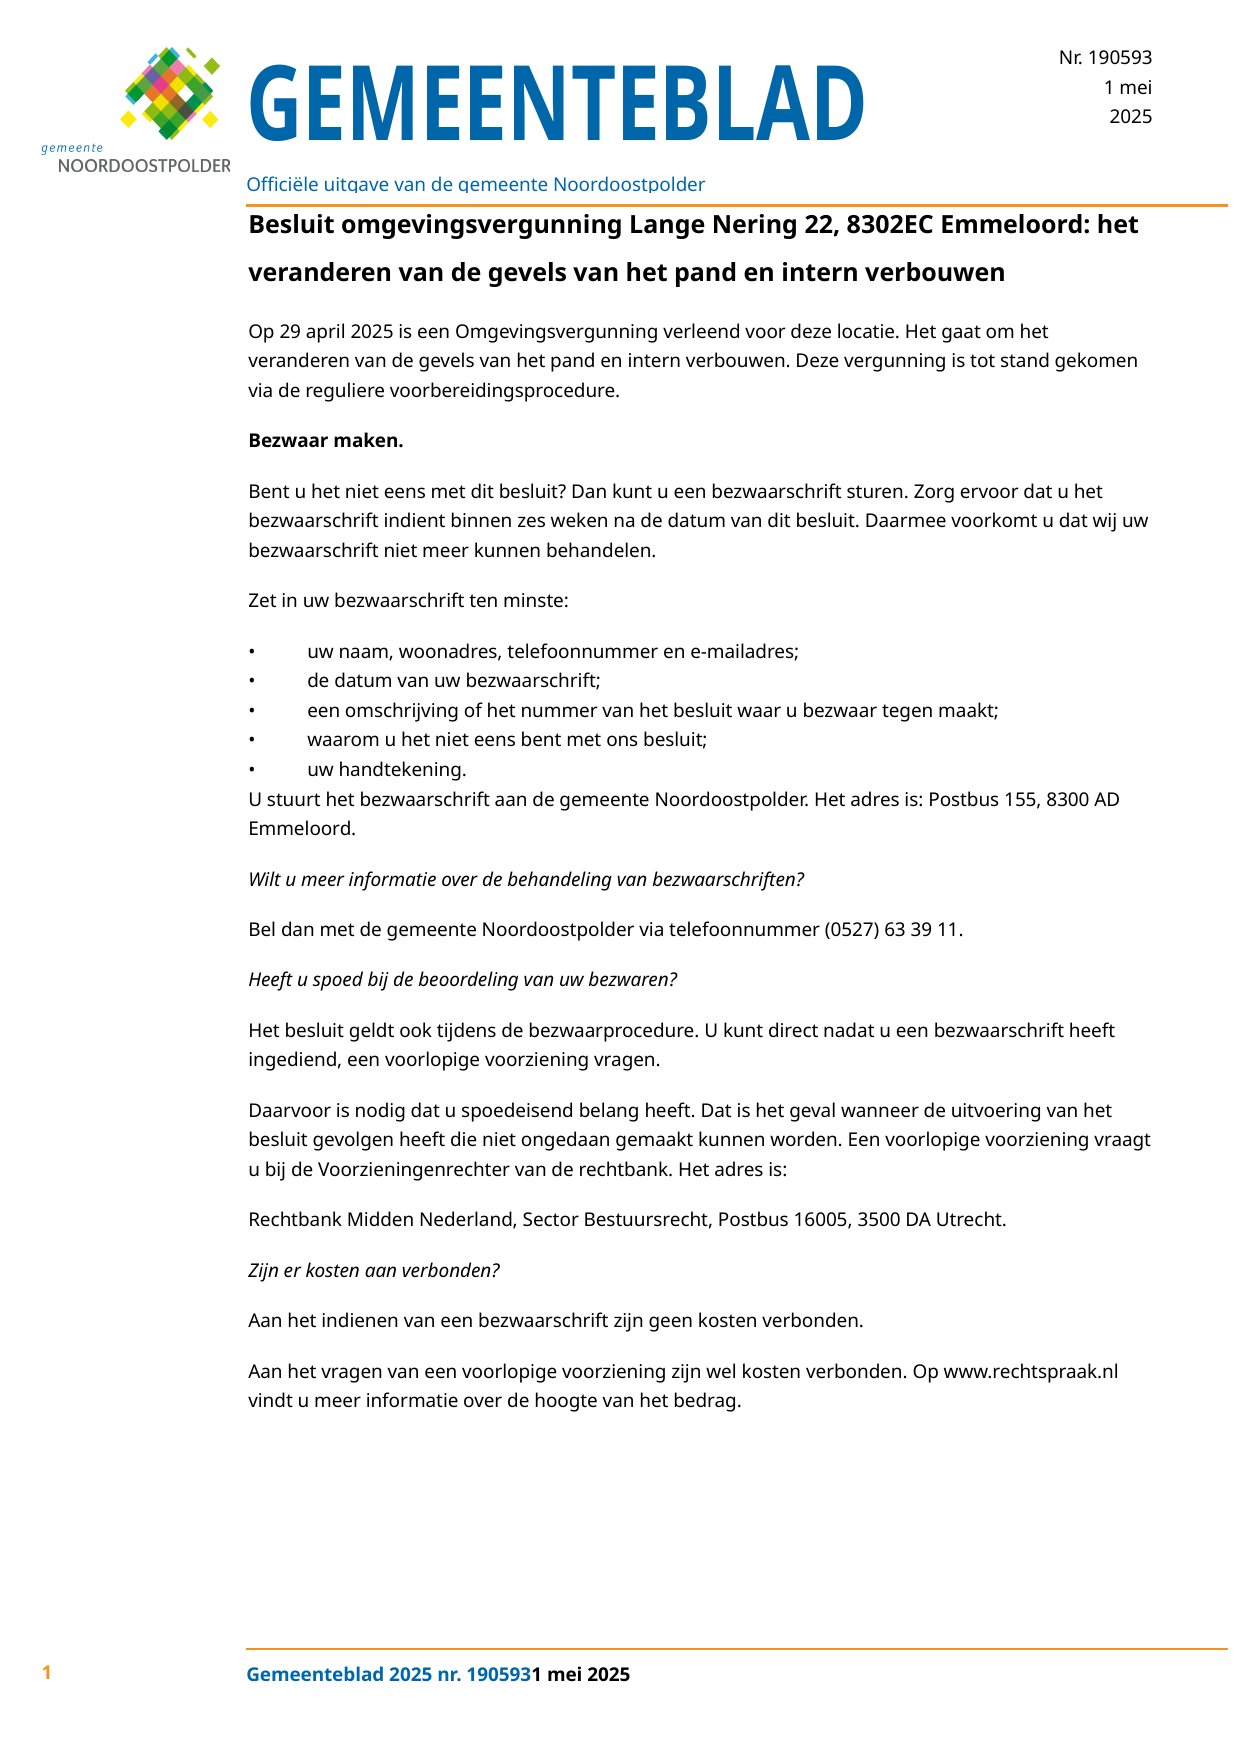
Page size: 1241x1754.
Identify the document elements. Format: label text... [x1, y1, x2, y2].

list uw handtekening. [248, 756, 1152, 782]
list waarom u het niet eens bent met ons besluit; [248, 727, 1152, 752]
text Zet in uw bezwaarschrift ten minste: [248, 587, 1152, 613]
text Heeft u spoed bij de beoordeling van uw bezwaren? [248, 967, 1152, 992]
text Bel dan met de gemeente Noordoostpolder via telefoonnummer (0527) 63 39 11. [248, 916, 1152, 942]
text Daarvoor is nodig dat u spoedeisend belang heeft. Dat is het geval wanneer de uitvoering van het besluit gevolgen heeft die niet ongedaan gemaakt kunnen worden. Een voorlopige voorziening vraagt u bij de Voorzieningenrechter van de rechtbank. Het adres is: [248, 1097, 1152, 1182]
text U stuurt het bezwaarschrift aan de gemeente Noordoostpolder. Het adres is: Postbus 155, 8300 AD Emmeloord. [248, 786, 1152, 841]
picture [41, 47, 231, 172]
list uw naam, woonadres, telefoonnummer en e-mailadres; [248, 638, 1152, 664]
text Zijn er kosten aan verbonden? [248, 1257, 1152, 1283]
list een omschrijving of het nummer van het besluit waar u bezwaar tegen maakt; [248, 697, 1152, 723]
text Bezwaar maken. [248, 427, 1152, 453]
text Bent u het niet eens met dit besluit? Dan kunt u een bezwaarschrift sturen. Zorg ervoor dat u het bezwaarschrift indient binnen zes weken na de datum van dit besluit. Daarmee voorkomt u dat wij uw bezwaarschrift niet meer kunnen behandelen. [248, 478, 1152, 563]
text Op 29 april 2025 is een Omgevingsvergunning verleend voor deze locatie. Het gaat om het veranderen van de gevels van het pand en intern verbouwen. Deze vergunning is tot stand gekomen via de reguliere voorbereidingsprocedure. [248, 318, 1152, 403]
text Aan het indienen van een bezwaarschrift zijn geen kosten verbonden. [248, 1307, 1152, 1333]
text Rechtbank Midden Nederland, Sector Bestuursrecht, Postbus 16005, 3500 DA Utrecht. [248, 1207, 1152, 1232]
list de datum van uw bezwaarschrift; [248, 667, 1152, 693]
text Aan het vragen van een voorlopige voorziening zijn wel kosten verbonden. Op www.rechtspraak.nl vindt u meer informatie over de hoogte van het bedrag. [248, 1358, 1152, 1413]
text Besluit omgevingsvergunning Lange Nering 22, 8302EC Emmeloord: het veranderen van de gevels van het pand en intern verbouwen [248, 207, 1152, 288]
text Het besluit geldt ook tijdens de bezwaarprocedure. U kunt direct nadat u een bezwaarschrift heeft ingediend, een voorlopige voorziening vragen. [248, 1017, 1152, 1072]
text Wilt u meer informatie over de behandeling van bezwaarschriften? [248, 866, 1152, 892]
